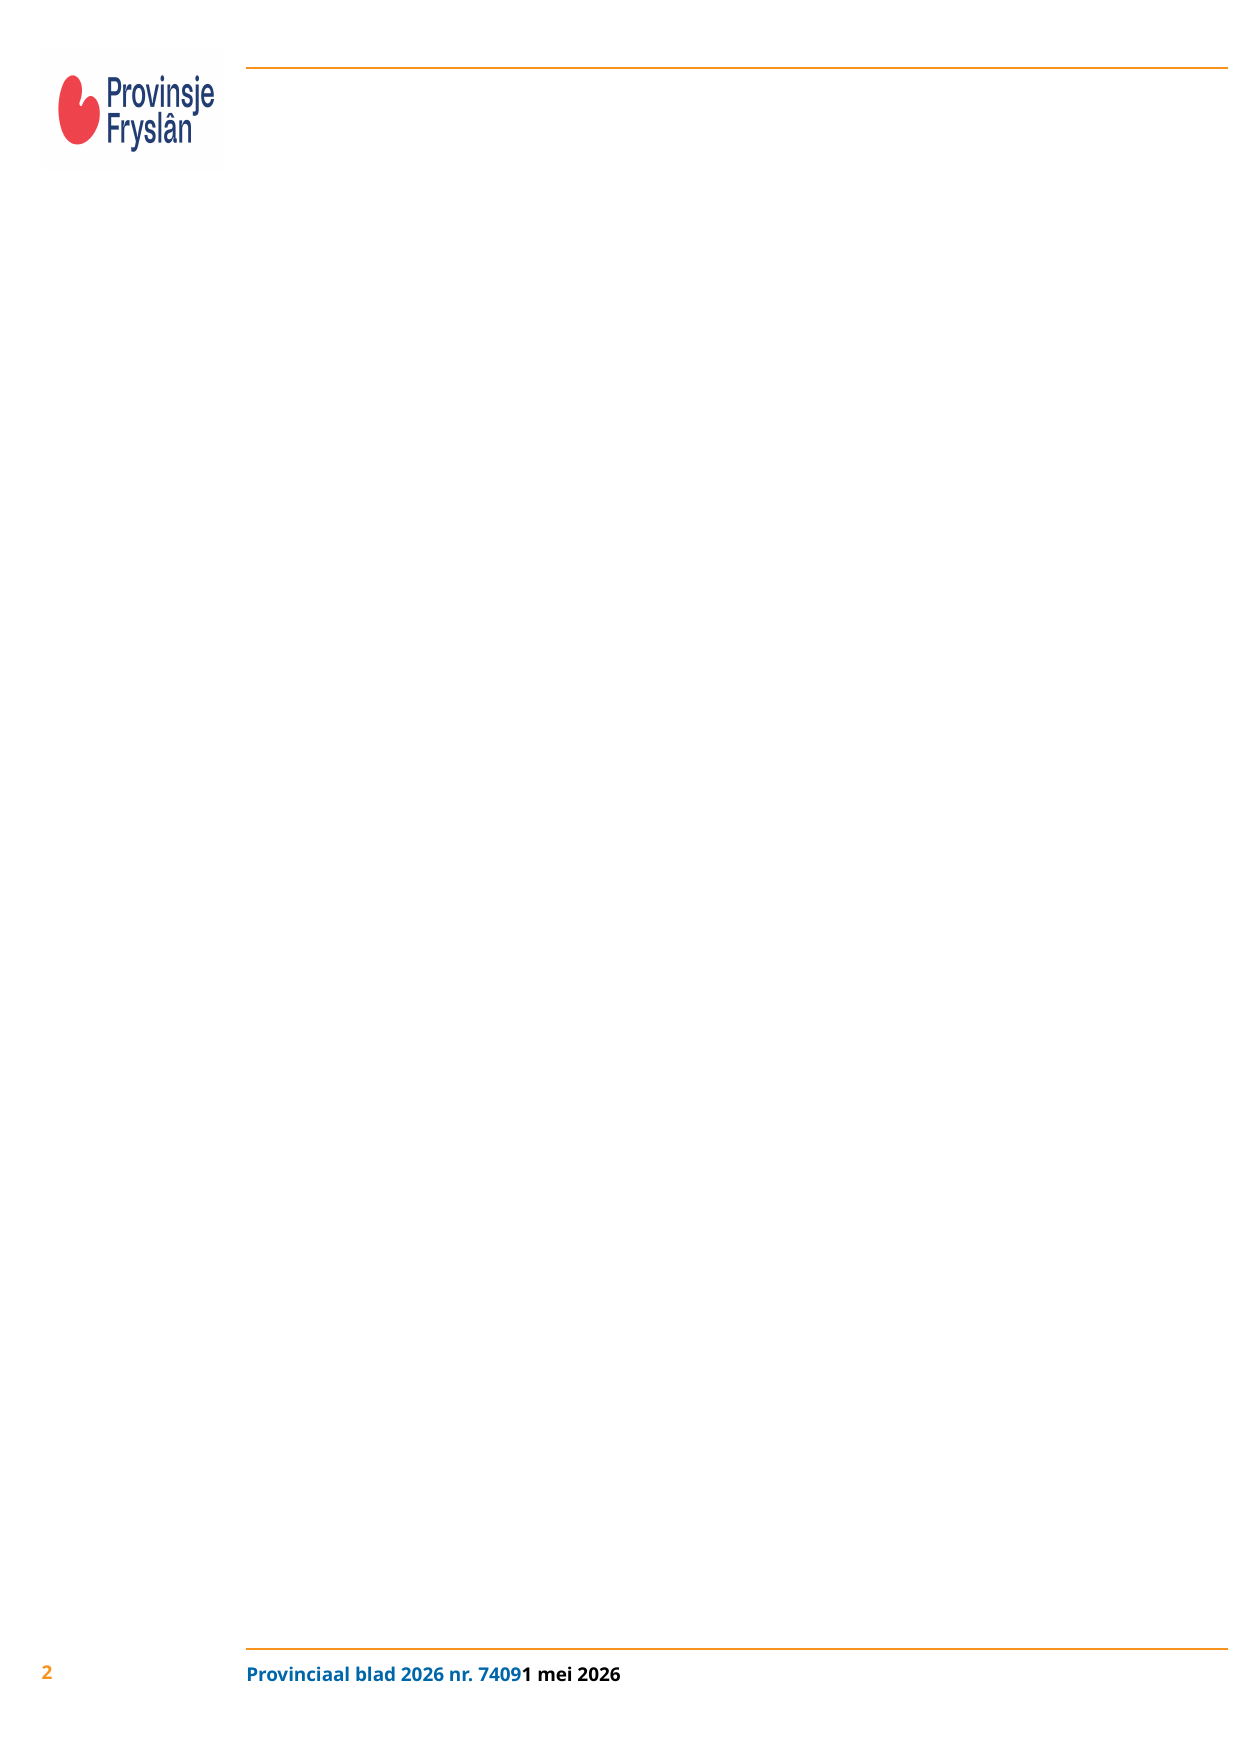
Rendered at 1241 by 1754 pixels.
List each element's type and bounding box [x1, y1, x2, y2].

picture [41, 47, 231, 172]
